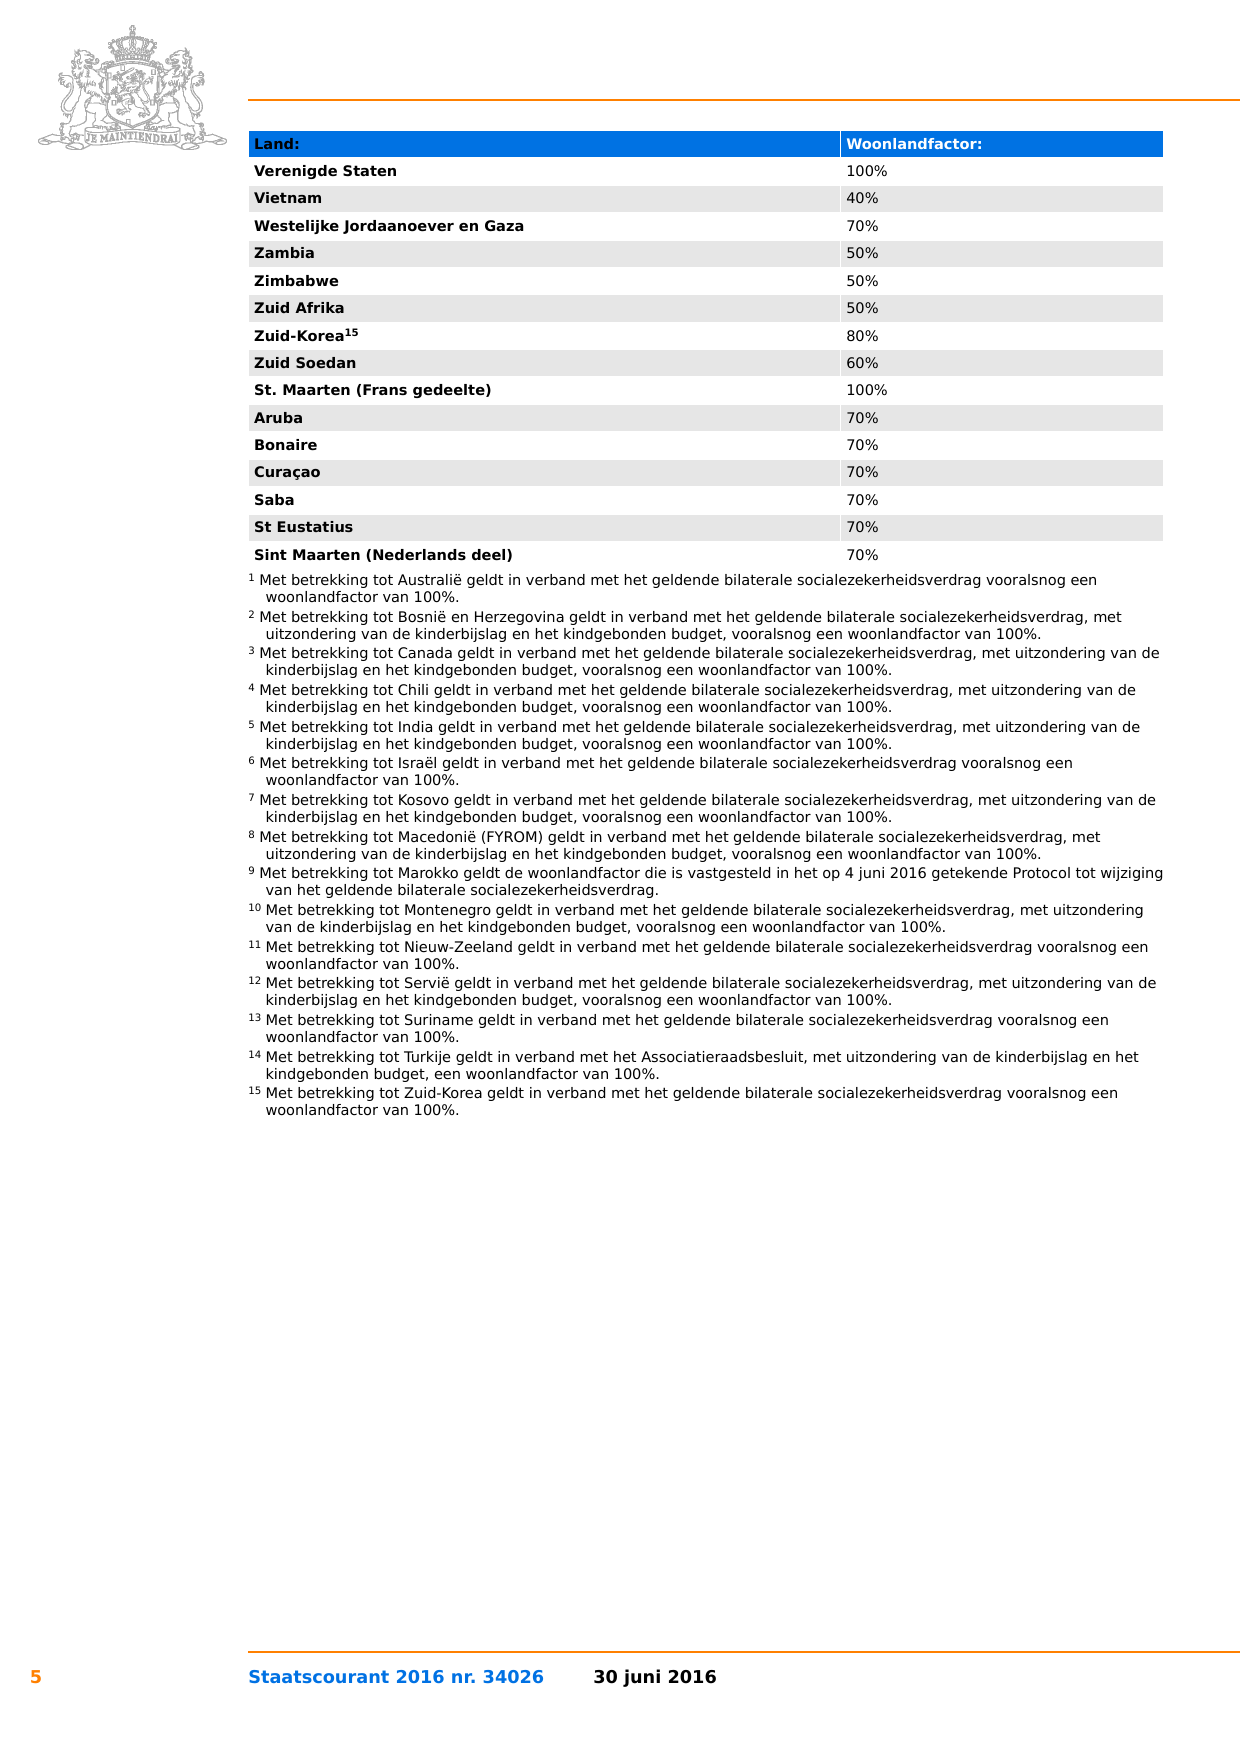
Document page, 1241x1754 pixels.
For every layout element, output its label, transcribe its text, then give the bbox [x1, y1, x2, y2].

table_cell Vietnam [249, 186, 840, 212]
table_cell Zuid-Korea15 [249, 323, 840, 349]
table_cell 100% [841, 158, 1163, 185]
table_cell Zuid Soedan [249, 350, 840, 376]
table_cell Westelijke Jordaanoever en Gaza [249, 213, 840, 239]
table_cell Sint Maarten (Nederlands deel) [249, 542, 840, 568]
table_cell 70% [841, 460, 1163, 486]
table_cell St Eustatius [249, 515, 840, 541]
table_header Land: [249, 131, 840, 157]
table_cell St. Maarten (Frans gedeelte) [249, 378, 840, 404]
table_cell 70% [841, 432, 1163, 459]
table_cell 60% [841, 350, 1163, 376]
table_cell Curaçao [249, 460, 840, 486]
table_cell 70% [841, 542, 1163, 568]
table_cell Saba [249, 487, 840, 513]
table_cell Zimbabwe [249, 268, 840, 294]
picture [38, 25, 227, 150]
table_cell 50% [841, 295, 1163, 322]
table_cell 70% [841, 405, 1163, 431]
table_header Woonlandfactor: [841, 131, 1163, 157]
table_cell 50% [841, 241, 1163, 267]
table_cell 80% [841, 323, 1163, 349]
table_cell 70% [841, 213, 1163, 239]
table_cell Verenigde Staten [249, 158, 840, 185]
table_cell Bonaire [249, 432, 840, 459]
table_cell 1 Met betrekking tot Australië geldt in verband met het geldende bilaterale socialezekerheidsverdrag vooralsnog een woonlandfactor van 100%. 2 Met betrekking tot Bosnië en Herzegovina geldt in verband met het geldende bilaterale socialezekerheidsverdrag, met uitzondering van de kinderbijslag en het kindgebonden budget, vooralsnog een woonlandfactor van 100%. 3 Met betrekking tot Canada geldt in verband met het geldende bilaterale socialezekerheidsverdrag, met uitzondering van de kinderbijslag en het kindgebonden budget, vooralsnog een woonlandfactor van 100%. 4 Met betrekking tot Chili geldt in verband met het geldende bilaterale socialezekerheidsverdrag, met uitzondering van de kinderbijslag en het kindgebonden budget, vooralsnog een woonlandfactor van 100%. 5 Met betrekking tot India geldt in verband met het geldende bilaterale socialezekerheidsverdrag, met uitzondering van de kinderbijslag en het kindgebonden budget, vooralsnog een woonlandfactor van 100%. 6 Met betrekking tot Israël geldt in verband met het geldende bilaterale socialezekerheidsverdrag vooralsnog een woonlandfactor van 100%. 7 Met betrekking tot Kosovo geldt in verband met het geldende bilaterale socialezekerheidsverdrag, met uitzondering van de kinderbijslag en het kindgebonden budget, vooralsnog een woonlandfactor van 100%. 8 Met betrekking tot Macedonië (FYROM) geldt in verband met het geldende bilaterale socialezekerheidsverdrag, met uitzondering van de kinderbijslag en het kindgebonden budget, vooralsnog een woonlandfactor van 100%. 9 Met betrekking tot Marokko geldt de woonlandfactor die is vastgesteld in het op 4 juni 2016 getekende Protocol tot wijziging van het geldende bilaterale socialezekerheidsverdrag. 10 Met betrekking tot Montenegro geldt in verband met het geldende bilaterale socialezekerheidsverdrag, met uitzondering van de kinderbijslag en het kindgebonden budget, vooralsnog een woonlandfactor van 100%. 11 Met betrekking tot Nieuw-Zeeland geldt in verband met het geldende bilaterale socialezekerheidsverdrag vooralsnog een woonlandfactor van 100%. 12 Met betrekking tot Servië geldt in verband met het geldende bilaterale socialezekerheidsverdrag, met uitzondering van de kinderbijslag en het kindgebonden budget, vooralsnog een woonlandfactor van 100%. 13 Met betrekking tot Suriname geldt in verband met het geldende bilaterale socialezekerheidsverdrag vooralsnog een woonlandfactor van 100%. 14 Met betrekking tot Turkije geldt in verband met het Associatieraadsbesluit, met uitzondering van de kinderbijslag en het kindgebonden budget, een woonlandfactor van 100%. 15 Met betrekking tot Zuid-Korea geldt in verband met het geldende bilaterale socialezekerheidsverdrag vooralsnog een woonlandfactor van 100%. [248, 569, 1163, 1119]
table_cell Aruba [249, 405, 840, 431]
table_cell 100% [841, 378, 1163, 404]
table_cell 50% [841, 268, 1163, 294]
table_cell Zambia [249, 241, 840, 267]
table_cell 40% [841, 186, 1163, 212]
table_cell Zuid Afrika [249, 295, 840, 322]
table_cell 70% [841, 487, 1163, 513]
table_cell 70% [841, 515, 1163, 541]
